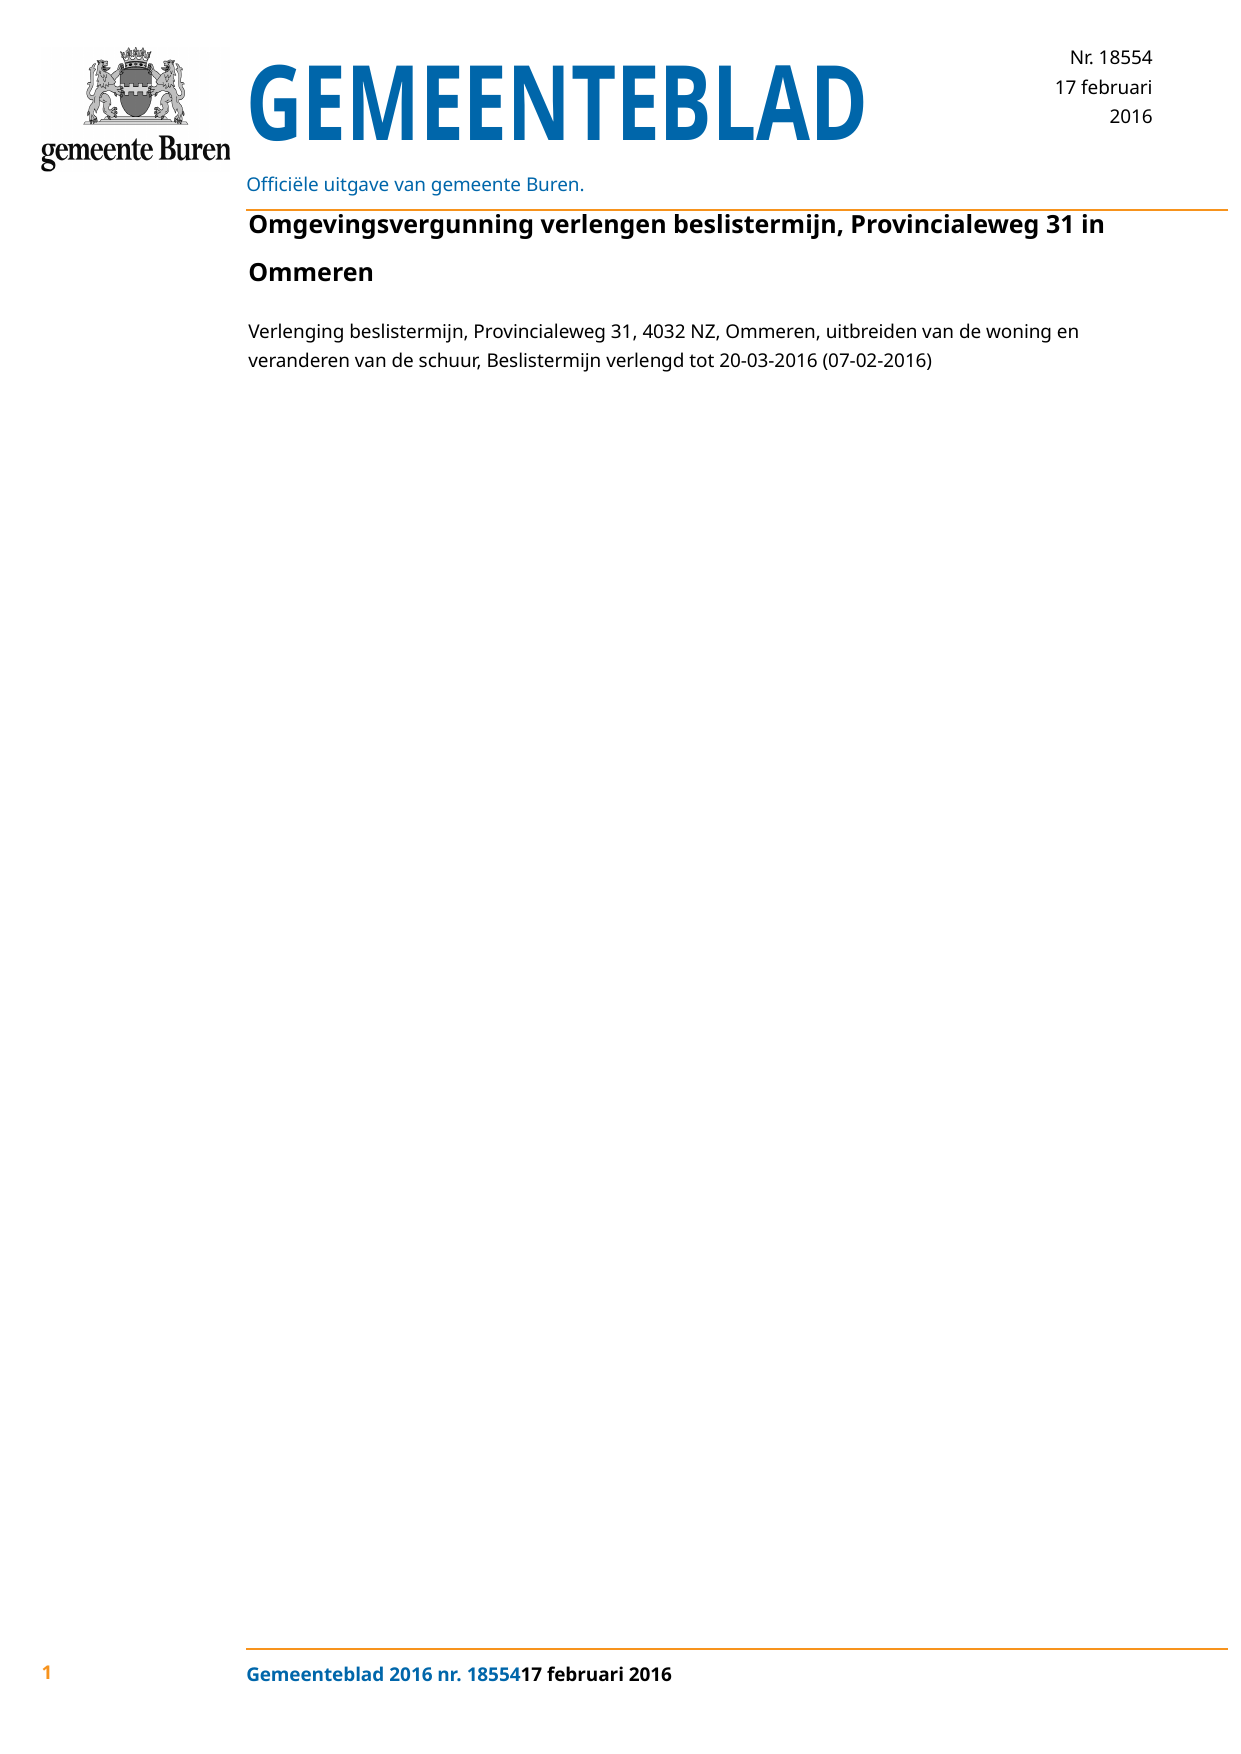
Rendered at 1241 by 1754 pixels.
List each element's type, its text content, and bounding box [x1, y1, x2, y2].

text Verlenging beslistermijn, Provincialeweg 31, 4032 NZ, Ommeren, uitbreiden van de woning en veranderen van de schuur, Beslistermijn verlengd tot 20-03-2016 (07-02-2016) [248, 318, 1152, 373]
picture [41, 47, 231, 172]
text Omgevingsvergunning verlengen beslistermijn, Provincialeweg 31 in Ommeren [248, 211, 1152, 288]
